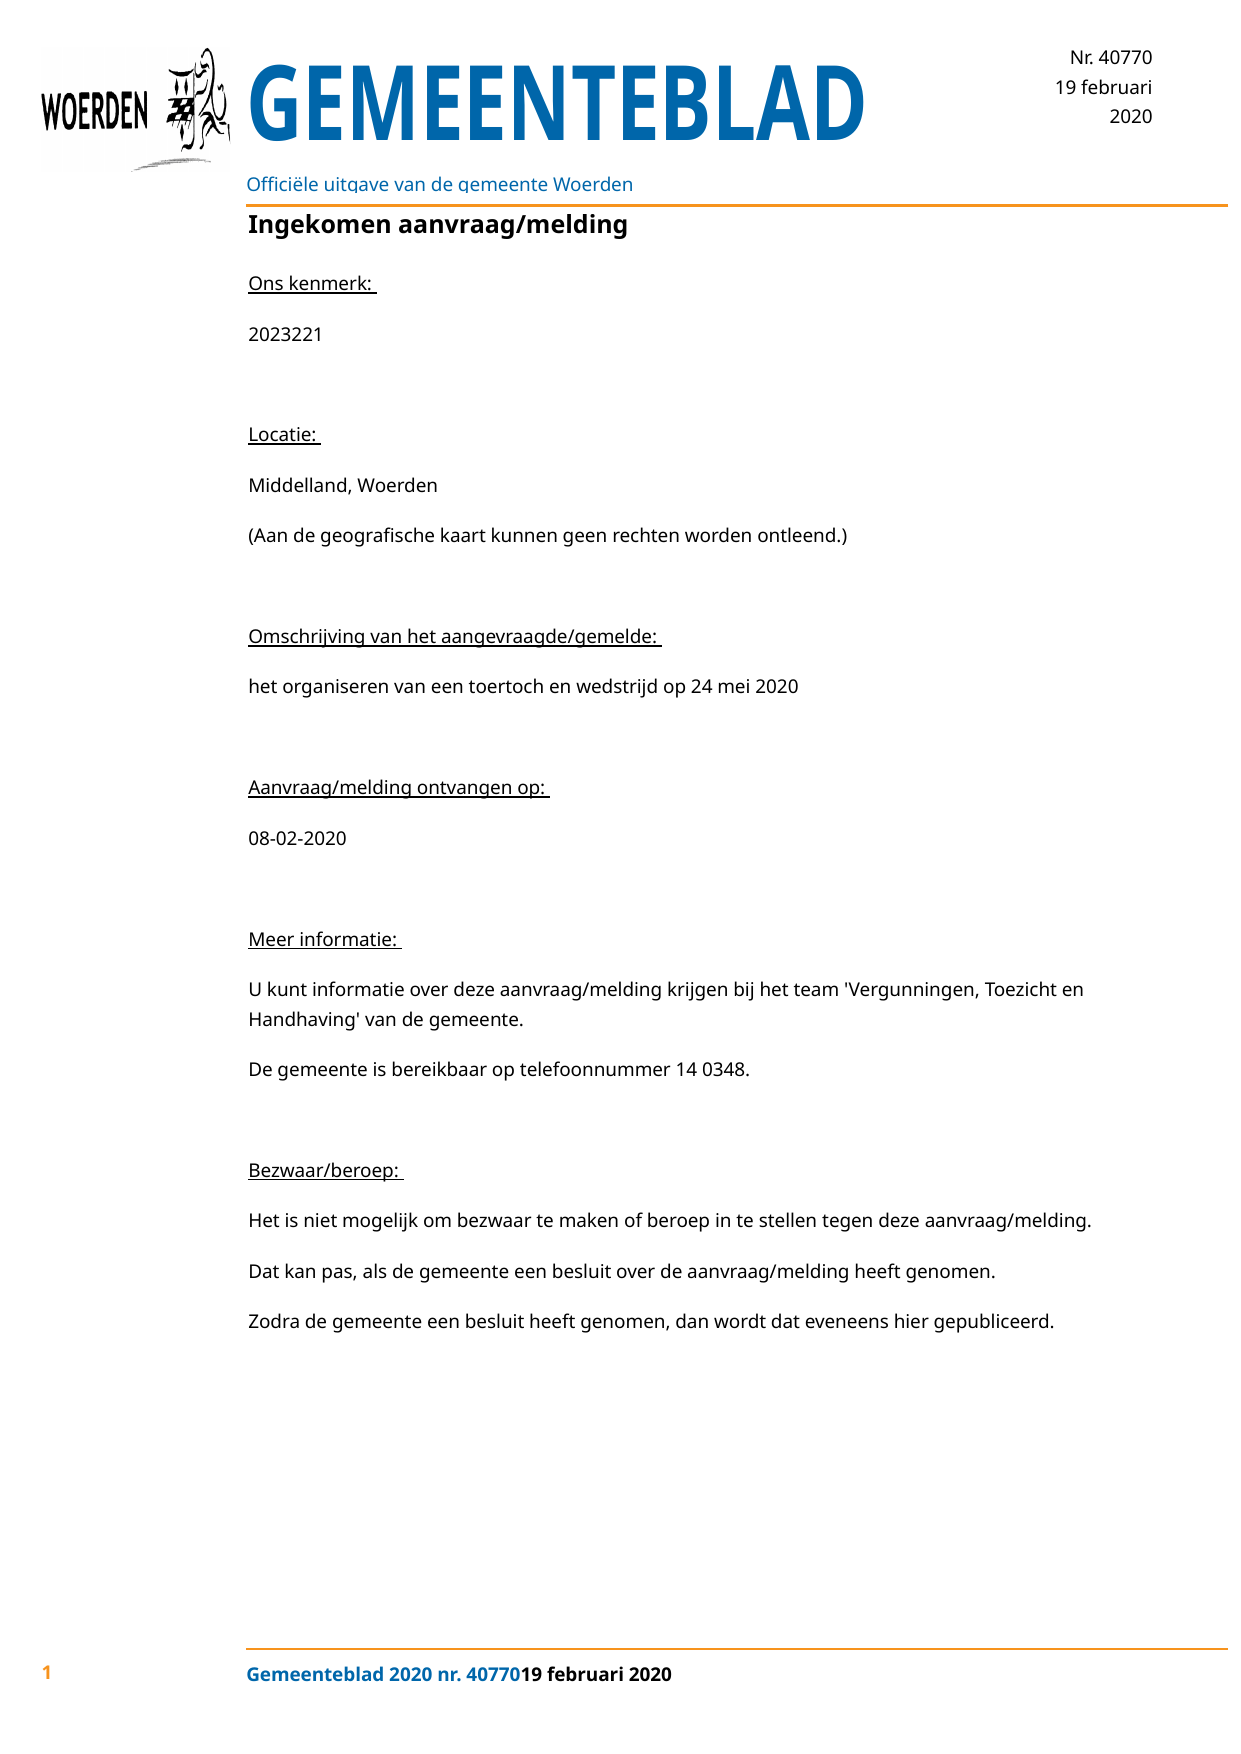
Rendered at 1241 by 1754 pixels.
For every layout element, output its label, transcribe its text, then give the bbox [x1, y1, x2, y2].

text Meer informatie: [248, 926, 1152, 951]
text het organiseren van een toertoch en wedstrijd op 24 mei 2020 [248, 674, 1152, 699]
text Het is niet mogelijk om bezwaar te maken of beroep in te stellen tegen deze aanvraag/melding. [248, 1207, 1152, 1233]
text Zodra de gemeente een besluit heeft genomen, dan wordt dat eveneens hier gepubliceerd. [248, 1308, 1152, 1334]
text U kunt informatie over deze aanvraag/melding krijgen bij het team 'Vergunningen, Toezicht en Handhaving' van de gemeente. [248, 976, 1152, 1031]
text 08-02-2020 [248, 825, 1152, 851]
text Omschrijving van het aangevraagde/gemelde: [248, 623, 1152, 649]
text Locatie: [248, 422, 1152, 447]
text De gemeente is bereikbaar op telefoonnummer 14 0348. [248, 1056, 1152, 1082]
text Ons kenmerk: [248, 270, 1152, 296]
text (Aan de geografische kaart kunnen geen rechten worden ontleend.) [248, 522, 1152, 548]
text Aanvraag/melding ontvangen op: [248, 774, 1152, 800]
text Bezwaar/beroep: [248, 1157, 1152, 1183]
text Dat kan pas, als de gemeente een besluit over de aanvraag/melding heeft genomen. [248, 1258, 1152, 1283]
text 2023221 [248, 321, 1152, 346]
text Ingekomen aanvraag/melding [248, 207, 1152, 241]
text Middelland, Woerden [248, 472, 1152, 498]
picture [41, 47, 231, 172]
